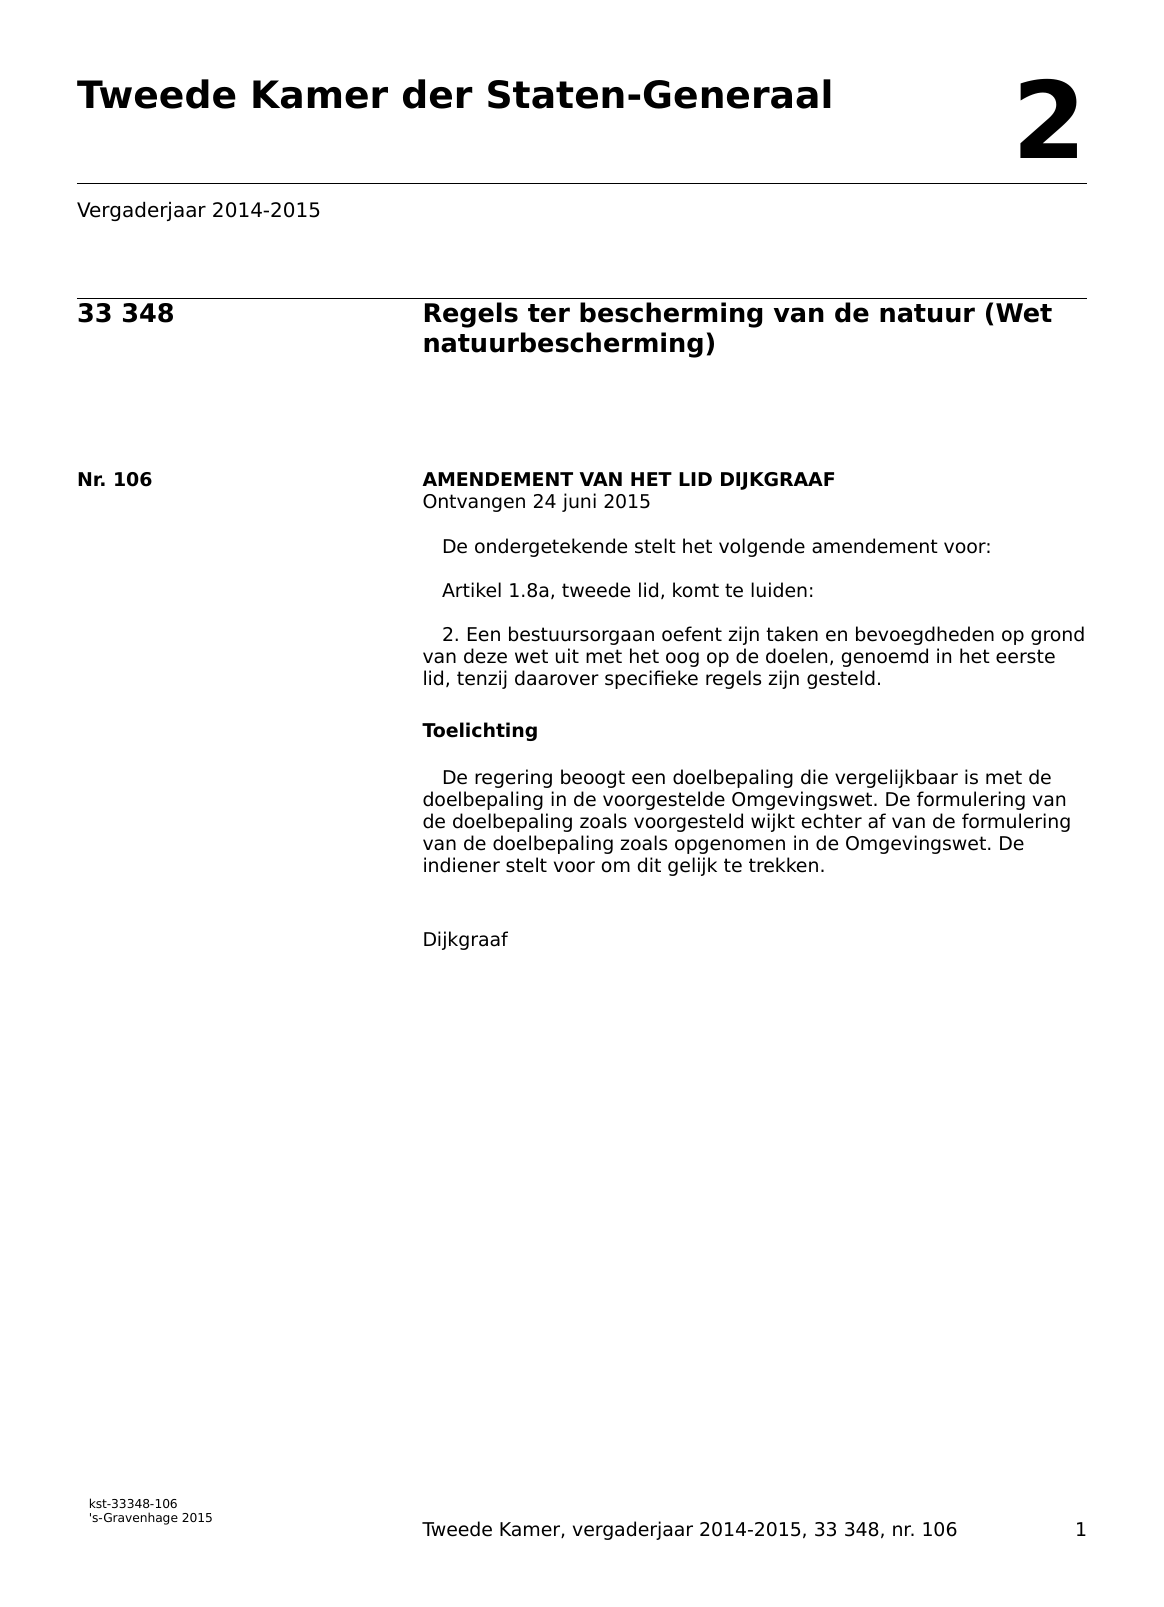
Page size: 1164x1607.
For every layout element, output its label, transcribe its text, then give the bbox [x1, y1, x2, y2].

subtitle Toelichting [422, 720, 1087, 742]
text 2. Een bestuursorgaan oefent zijn taken en bevoegdheden op grond van deze wet uit met het oog op de doelen, genoemd in het eerste lid, tenzij daarover specifieke regels zijn gesteld. [422, 624, 1087, 690]
table_cell Vergaderjaar 2014-2015 [77, 184, 1087, 298]
text 's-Gravenhage 2015 [88, 1511, 323, 1525]
text De ondergetekende stelt het volgende amendement voor: [422, 536, 1087, 557]
table_header 2 [886, 59, 1087, 183]
subtitle 33 348 Regels ter bescherming van de natuur (Wet natuurbescherming) [77, 299, 1087, 358]
text De regering beoogt een doelbepaling die vergelijkbaar is met de doelbepaling in de voorgestelde Omgevingswet. De formulering van de doelbepaling zoals voorgesteld wijkt echter af van de formulering van de doelbepaling zoals opgenomen in de Omgevingswet. De indiener stelt voor om dit gelijk te trekken. [422, 767, 1087, 877]
text Artikel 1.8a, tweede lid, komt te luiden: [422, 580, 1087, 602]
subtitle Nr. 106 AMENDEMENT VAN HET LID DIJKGRAAF [77, 469, 1087, 491]
table_header Tweede Kamer der Staten-Generaal [77, 59, 886, 183]
text Dijkgraaf [422, 907, 1087, 951]
text kst-33348-106 [88, 1497, 323, 1511]
text Ontvangen 24 juni 2015 [422, 491, 1087, 513]
